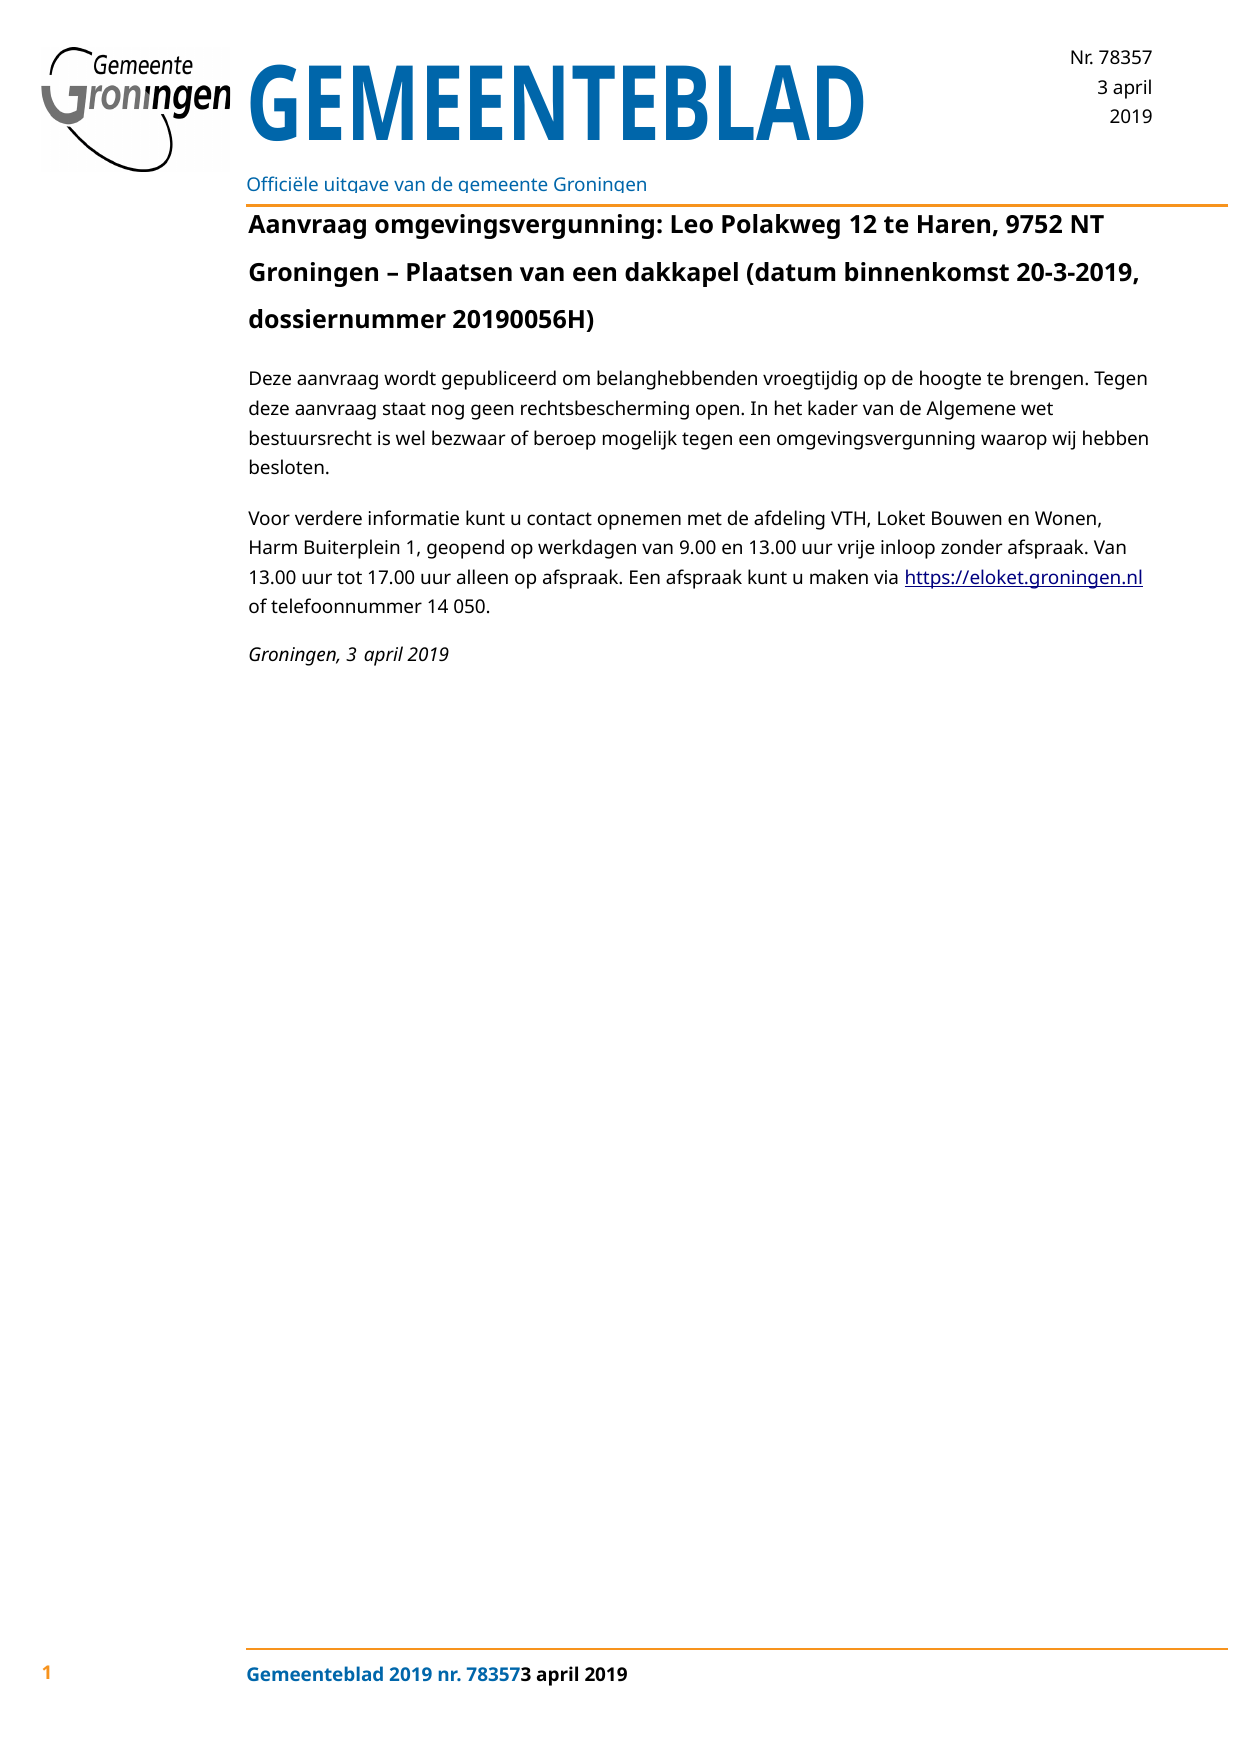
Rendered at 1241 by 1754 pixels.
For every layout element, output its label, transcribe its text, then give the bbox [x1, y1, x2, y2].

text Groningen, 3 april 2019 [248, 641, 1152, 667]
picture [41, 47, 231, 172]
text Deze aanvraag wordt gepubliceerd om belanghebbenden vroegtijdig op de hoogte te brengen. Tegen deze aanvraag staat nog geen rechtsbescherming open. In het kader van de Algemene wet bestuursrecht is wel bezwaar of beroep mogelijk tegen een omgevingsvergunning waarop wij hebben besloten. [248, 366, 1152, 480]
text Voor verdere informatie kunt u contact opnemen met de afdeling VTH, Loket Bouwen en Wonen, Harm Buiterplein 1, geopend op werkdagen van 9.00 en 13.00 uur vrije inloop zonder afspraak. Van 13.00 uur tot 17.00 uur alleen op afspraak. Een afspraak kunt u maken via https://eloket.groningen.nl of telefoonnummer 14 050. [248, 505, 1152, 619]
text Aanvraag omgevingsvergunning: Leo Polakweg 12 te Haren, 9752 NT Groningen – Plaatsen van een dakkapel (datum binnenkomst 20-3-2019, dossiernummer 20190056H) [248, 207, 1152, 336]
